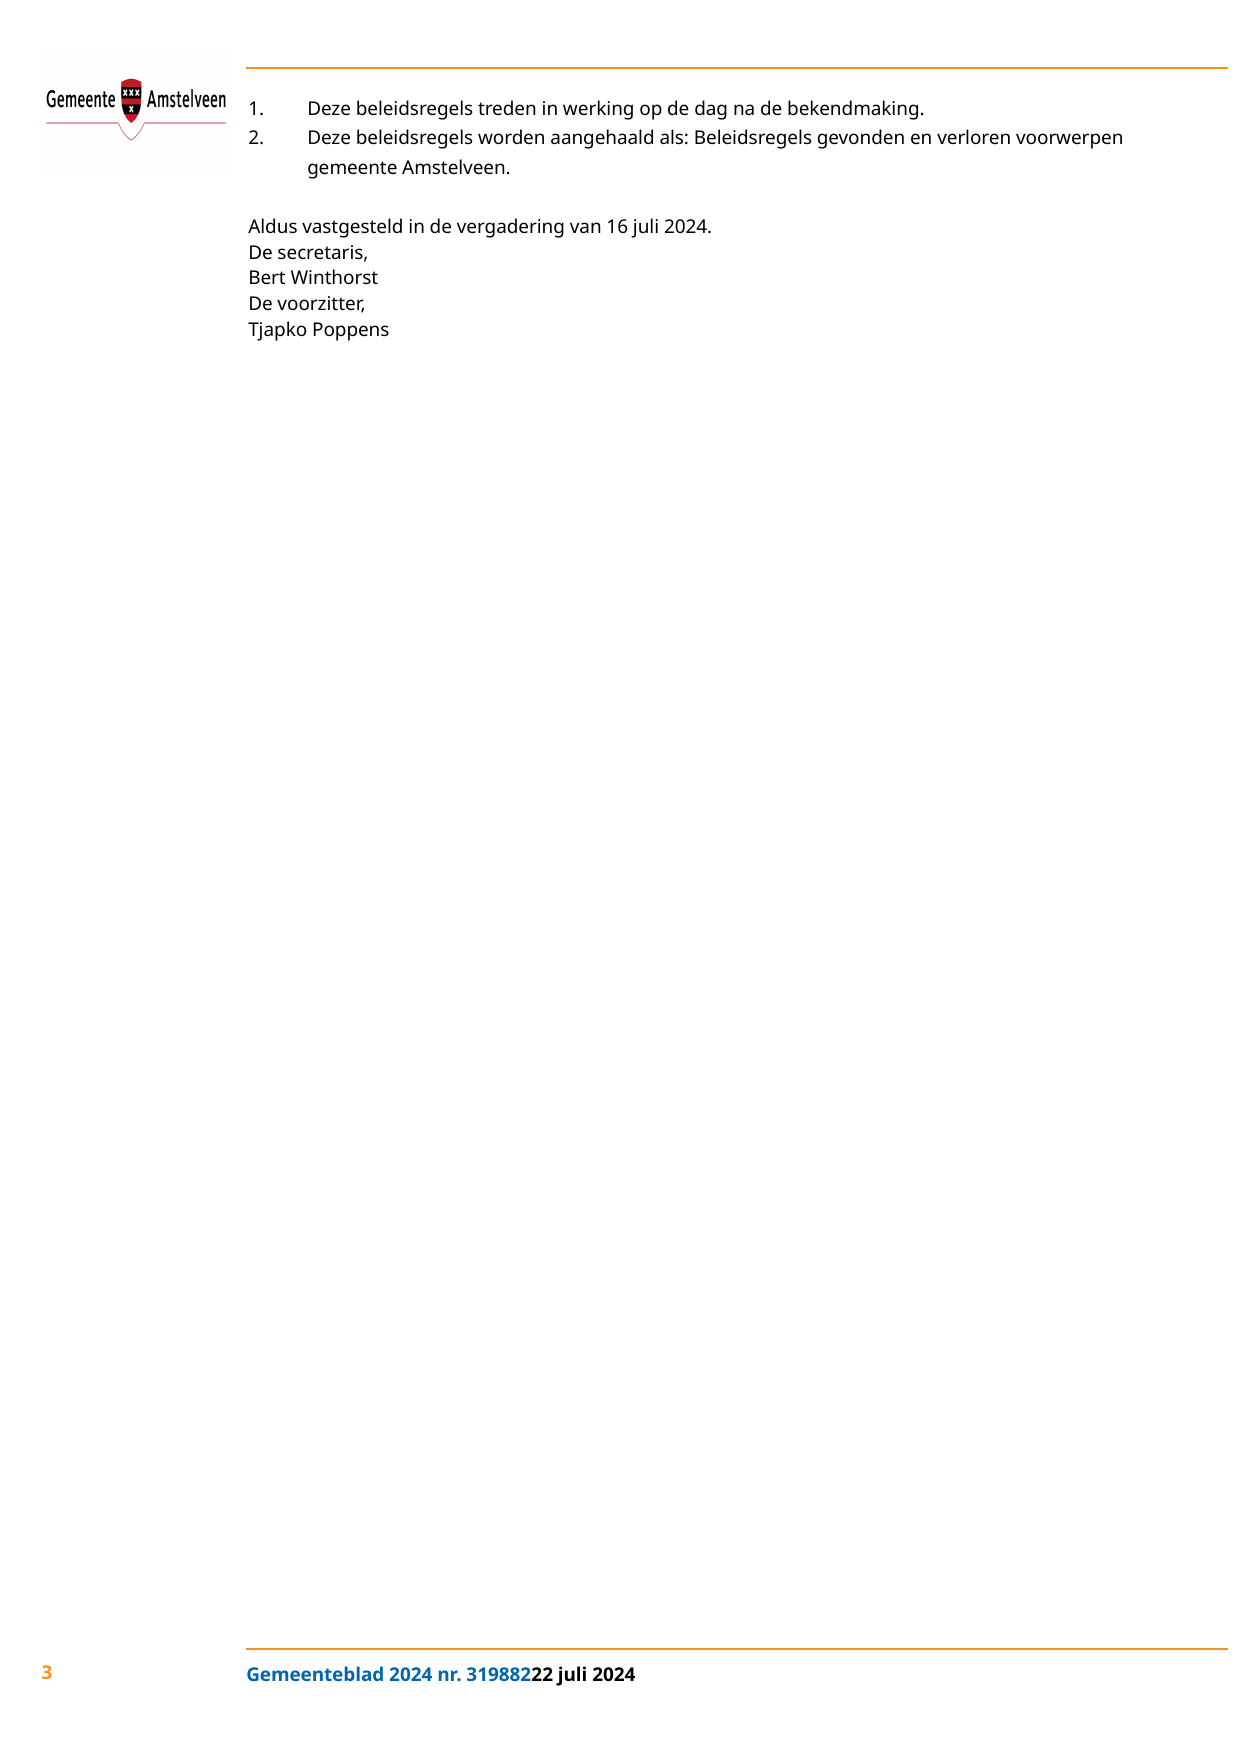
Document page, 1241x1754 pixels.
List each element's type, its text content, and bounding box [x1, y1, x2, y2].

text De secretaris, [248, 239, 1152, 264]
text Tjapko Poppens [248, 316, 1152, 342]
text De voorzitter, [248, 290, 1152, 316]
list Deze beleidsregels worden aangehaald als: Beleidsregels gevonden en verloren voorwerpen gemeente Amstelveen. [248, 124, 1152, 180]
text Aldus vastgesteld in de vergadering van 16 juli 2024. [248, 213, 1152, 239]
text Bert Winthorst [248, 264, 1152, 290]
list Deze beleidsregels treden in werking op de dag na de bekendmaking. [248, 95, 1152, 121]
picture [41, 47, 231, 172]
